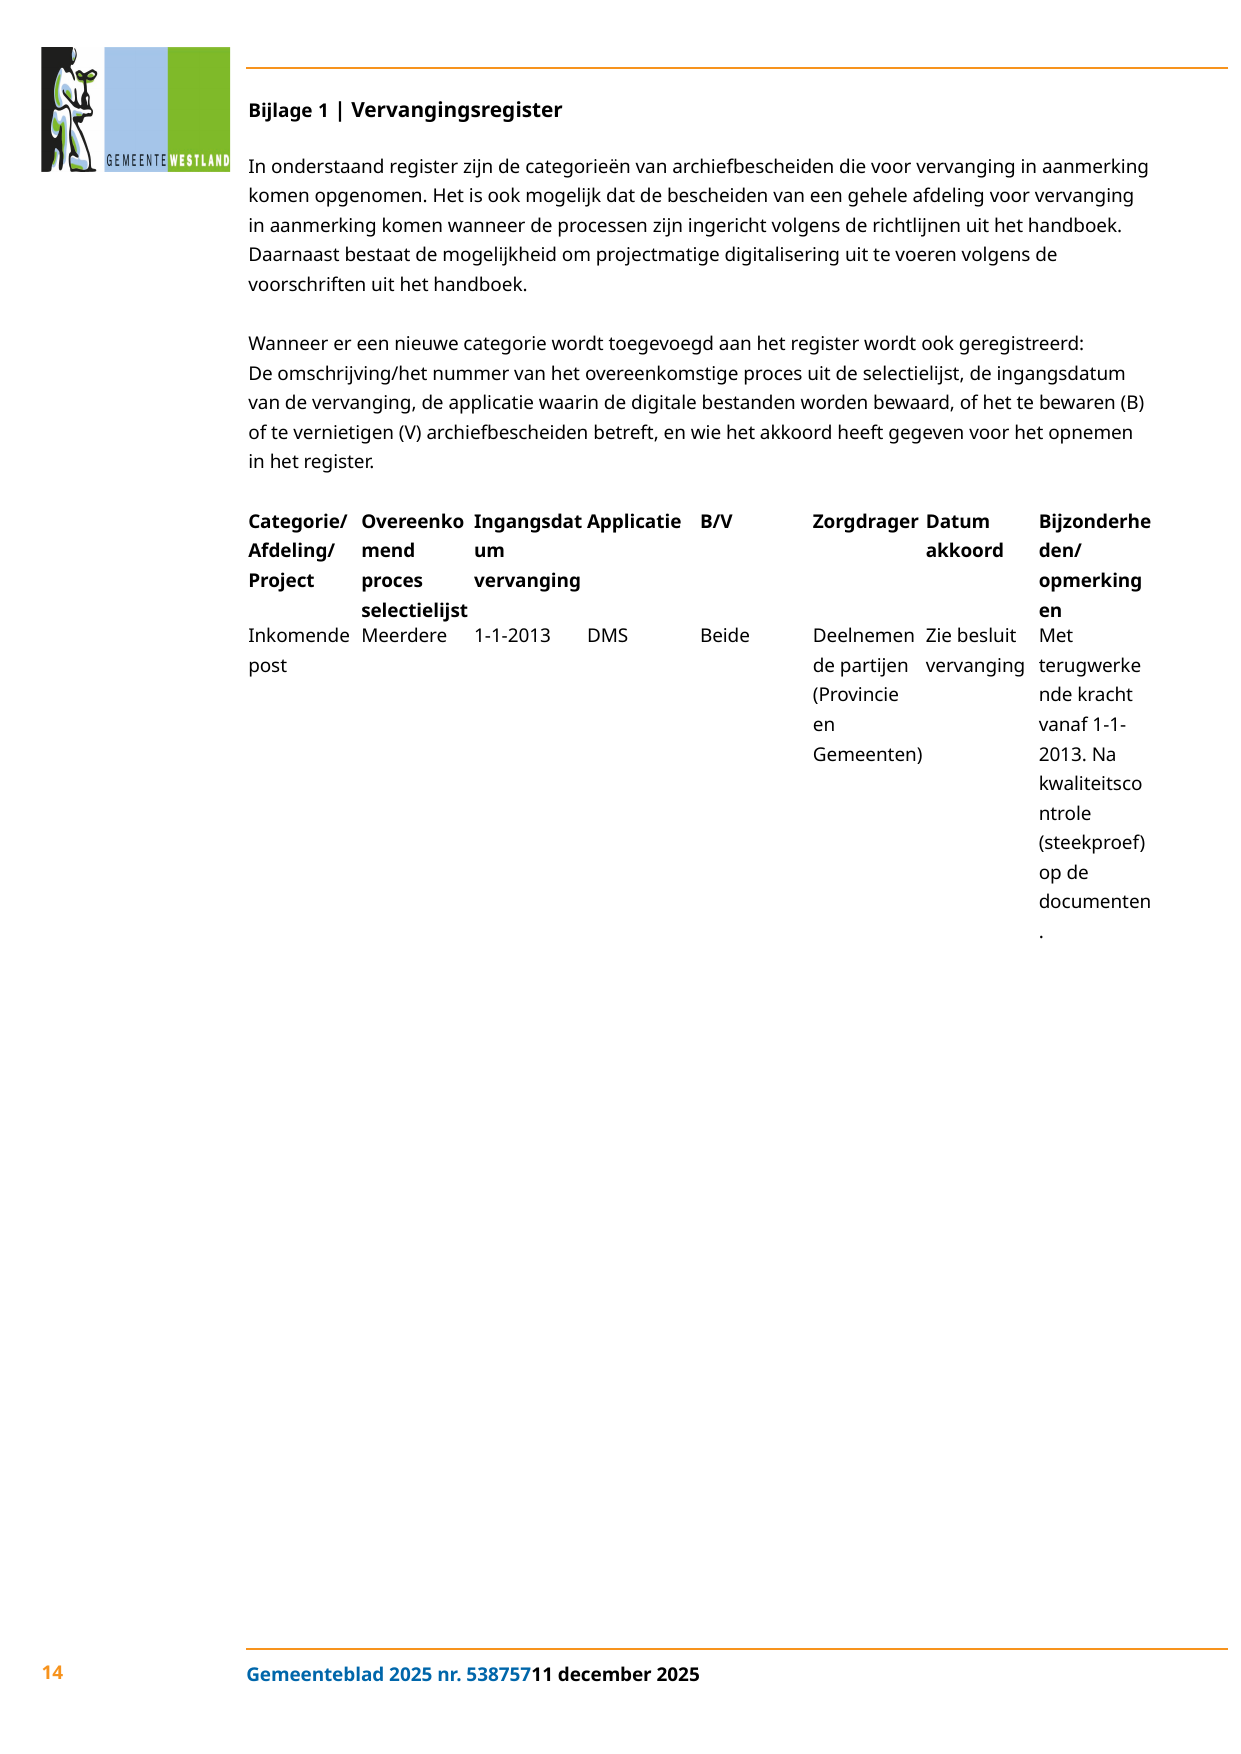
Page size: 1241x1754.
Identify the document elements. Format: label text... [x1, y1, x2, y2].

text In onderstaand register zijn de categorieën van archiefbescheiden die voor vervanging in aanmerking komen opgenomen. Het is ook mogelijk dat de bescheiden van een gehele afdeling voor vervanging in aanmerking komen wanneer de processen zijn ingericht volgens de richtlijnen uit het handboek. Daarnaast bestaat de mogelijkheid om projectmatige digitalisering uit te voeren volgens de voorschriften uit het handboek. [248, 153, 1152, 297]
table_cell [474, 1047, 587, 1073]
table_cell [1039, 944, 1152, 970]
table_cell [813, 970, 926, 996]
table_cell [700, 1099, 813, 1124]
table_cell Zie besluit vervanging [926, 623, 1038, 944]
table_header Zorgdrager [813, 508, 926, 622]
table_cell [926, 1099, 1038, 1124]
table_cell Met terugwerkende kracht vanaf 1-1-2013. Na kwaliteitscontrole (steekproef) op de documenten. [1039, 623, 1152, 944]
table_header Datum akkoord [926, 508, 1038, 622]
table_cell [813, 944, 926, 970]
table_cell [1039, 1099, 1152, 1124]
table_cell [474, 996, 587, 1021]
table_cell [700, 1047, 813, 1073]
text Bijlage 1 | Vervangingsregister [248, 95, 1152, 123]
table_cell [248, 970, 361, 996]
table_cell [1039, 1124, 1152, 1150]
table_cell [587, 1047, 700, 1073]
table_header Applicatie [587, 508, 700, 622]
table_cell [926, 1021, 1038, 1047]
table_cell [926, 1124, 1038, 1150]
table_header Bijzonderheden/ opmerkingen [1039, 508, 1152, 622]
table_cell [474, 1073, 587, 1098]
table_cell [700, 944, 813, 970]
table_cell [813, 1047, 926, 1073]
table_cell [587, 996, 700, 1021]
table_cell [587, 1073, 700, 1098]
table_cell [813, 996, 926, 1021]
table_cell [474, 1021, 587, 1047]
table_cell [361, 996, 474, 1021]
table_cell [361, 1047, 474, 1073]
table_cell [926, 1047, 1038, 1073]
table_cell Beide [700, 623, 813, 944]
table_cell [1039, 1073, 1152, 1098]
table_cell [248, 1047, 361, 1073]
table_cell [361, 1073, 474, 1098]
table_header Categorie/ Afdeling/ Project [248, 508, 361, 622]
table_cell [700, 1124, 813, 1150]
table_cell [587, 970, 700, 996]
table_cell [926, 944, 1038, 970]
table_cell [361, 1124, 474, 1150]
table_cell [474, 970, 587, 996]
table_cell [926, 970, 1038, 996]
table_cell DMS [587, 623, 700, 944]
table_cell [926, 1073, 1038, 1098]
table_cell Inkomende post [248, 623, 361, 944]
table_cell Meerdere [361, 623, 474, 944]
table_cell [361, 944, 474, 970]
table_cell [248, 1124, 361, 1150]
table_cell [474, 1124, 587, 1150]
table_header Overeenkomend proces selectielijst [361, 508, 474, 622]
table_cell [1039, 996, 1152, 1021]
table_cell [474, 944, 587, 970]
table_cell [587, 1124, 700, 1150]
table_cell [700, 1073, 813, 1098]
table_cell 1-1-2013 [474, 623, 587, 944]
table_cell [700, 970, 813, 996]
table_cell [474, 1099, 587, 1124]
table_cell [813, 1124, 926, 1150]
table_cell [587, 944, 700, 970]
table_cell [1039, 970, 1152, 996]
table_cell [587, 1099, 700, 1124]
text De omschrijving/het nummer van het overeenkomstige proces uit de selectielijst, de ingangsdatum van de vervanging, de applicatie waarin de digitale bestanden worden bewaard, of het te bewaren (B) of te vernietigen (V) archiefbescheiden betreft, en wie het akkoord heeft gegeven voor het opnemen in het register. [248, 360, 1152, 474]
text Wanneer er een nieuwe categorie wordt toegevoegd aan het register wordt ook geregistreerd: [248, 330, 1152, 356]
table_header B/V [700, 508, 813, 622]
table_cell [700, 1021, 813, 1047]
table_cell [1039, 1021, 1152, 1047]
table_cell [813, 1099, 926, 1124]
table_cell [361, 1099, 474, 1124]
table_cell [248, 996, 361, 1021]
table_cell [248, 1099, 361, 1124]
table_header Ingangsdatum vervanging [474, 508, 587, 622]
table_cell [587, 1021, 700, 1047]
table_cell [248, 1021, 361, 1047]
table_cell [1039, 1047, 1152, 1073]
table_cell [248, 944, 361, 970]
table_cell [361, 1021, 474, 1047]
table_cell [248, 1073, 361, 1098]
picture [41, 47, 231, 172]
table_cell [926, 996, 1038, 1021]
table_cell Deelnemende partijen (Provincie en Gemeenten) [813, 623, 926, 944]
table_cell [361, 970, 474, 996]
table_cell [813, 1021, 926, 1047]
table_cell [700, 996, 813, 1021]
table_cell [813, 1073, 926, 1098]
